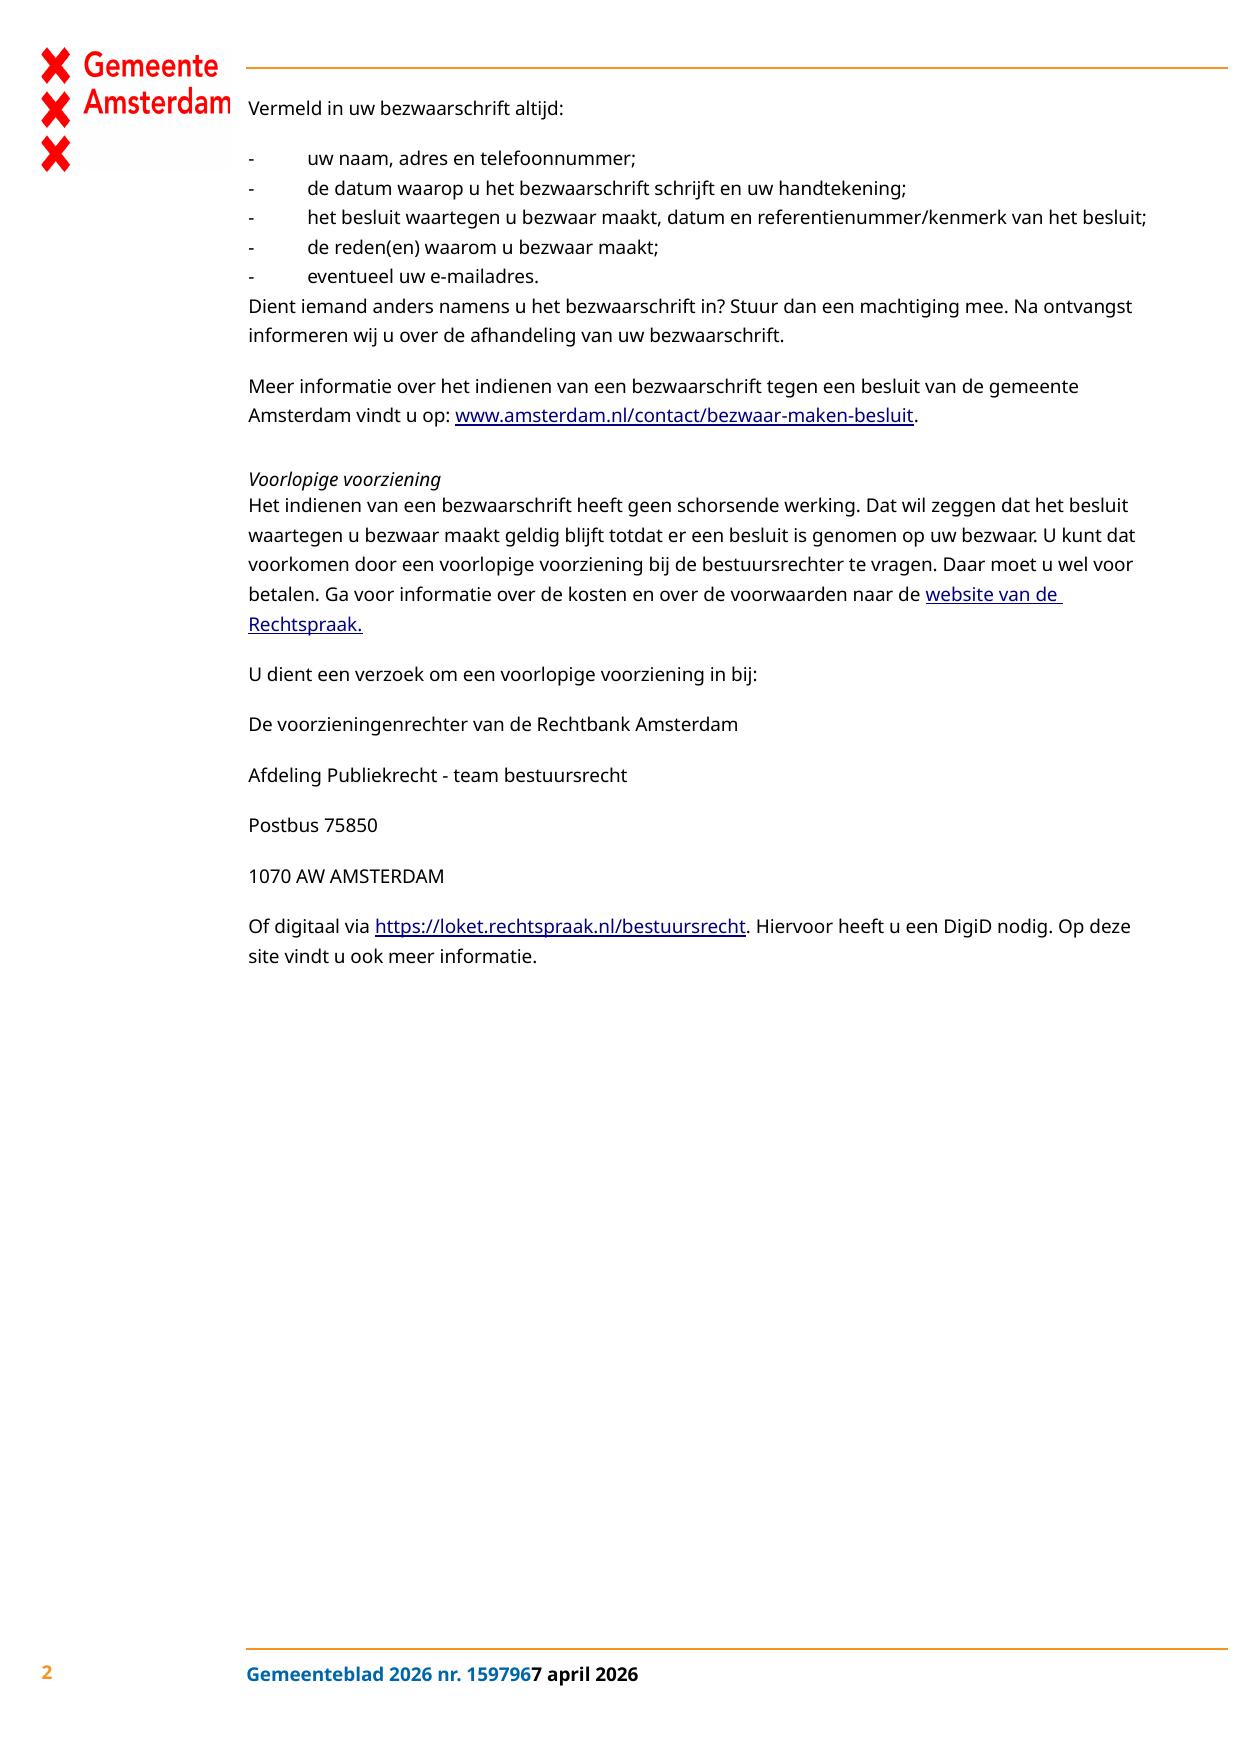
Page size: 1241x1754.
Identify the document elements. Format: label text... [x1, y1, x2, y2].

list de reden(en) waarom u bezwaar maakt; [248, 234, 1152, 260]
list eventueel uw e-mailadres. [248, 263, 1152, 289]
list uw naam, adres en telefoonnummer; [248, 145, 1152, 171]
list het besluit waartegen u bezwaar maakt, datum en referentienummer/kenmerk van het besluit; [248, 204, 1152, 230]
text De voorzieningenrechter van de Rechtbank Amsterdam [248, 712, 1152, 737]
text Of digitaal via https://loket.rechtspraak.nl/bestuursrecht. Hiervoor heeft u een DigiD nodig. Op deze site vindt u ook meer informatie. [248, 913, 1152, 968]
text Postbus 75850 [248, 812, 1152, 838]
text Vermeld in uw bezwaarschrift altijd: [248, 95, 1152, 121]
list de datum waarop u het bezwaarschrift schrijft en uw handtekening; [248, 175, 1152, 201]
text Het indienen van een bezwaarschrift heeft geen schorsende werking. Dat wil zeggen dat het besluit waartegen u bezwaar maakt geldig blijft totdat er een besluit is genomen op uw bezwaar. U kunt dat voorkomen door een voorlopige voorziening bij de bestuursrechter te vragen. Daar moet u wel voor betalen. Ga voor informatie over de kosten en over de voorwaarden naar de website van de Rechtspraak. [248, 492, 1152, 636]
text Afdeling Publiekrecht - team bestuursrecht [248, 762, 1152, 788]
text U dient een verzoek om een voorlopige voorziening in bij: [248, 661, 1152, 687]
picture [41, 47, 231, 172]
text Dient iemand anders namens u het bezwaarschrift in? Stuur dan een machtiging mee. Na ontvangst informeren wij u over de afhandeling van uw bezwaarschrift. [248, 293, 1152, 348]
text 1070 AW AMSTERDAM [248, 863, 1152, 888]
text Meer informatie over het indienen van een bezwaarschrift tegen een besluit van de gemeente Amsterdam vindt u op: www.amsterdam.nl/contact/bezwaar-maken-besluit. [248, 373, 1152, 428]
text Voorlopige voorziening [248, 467, 1152, 492]
